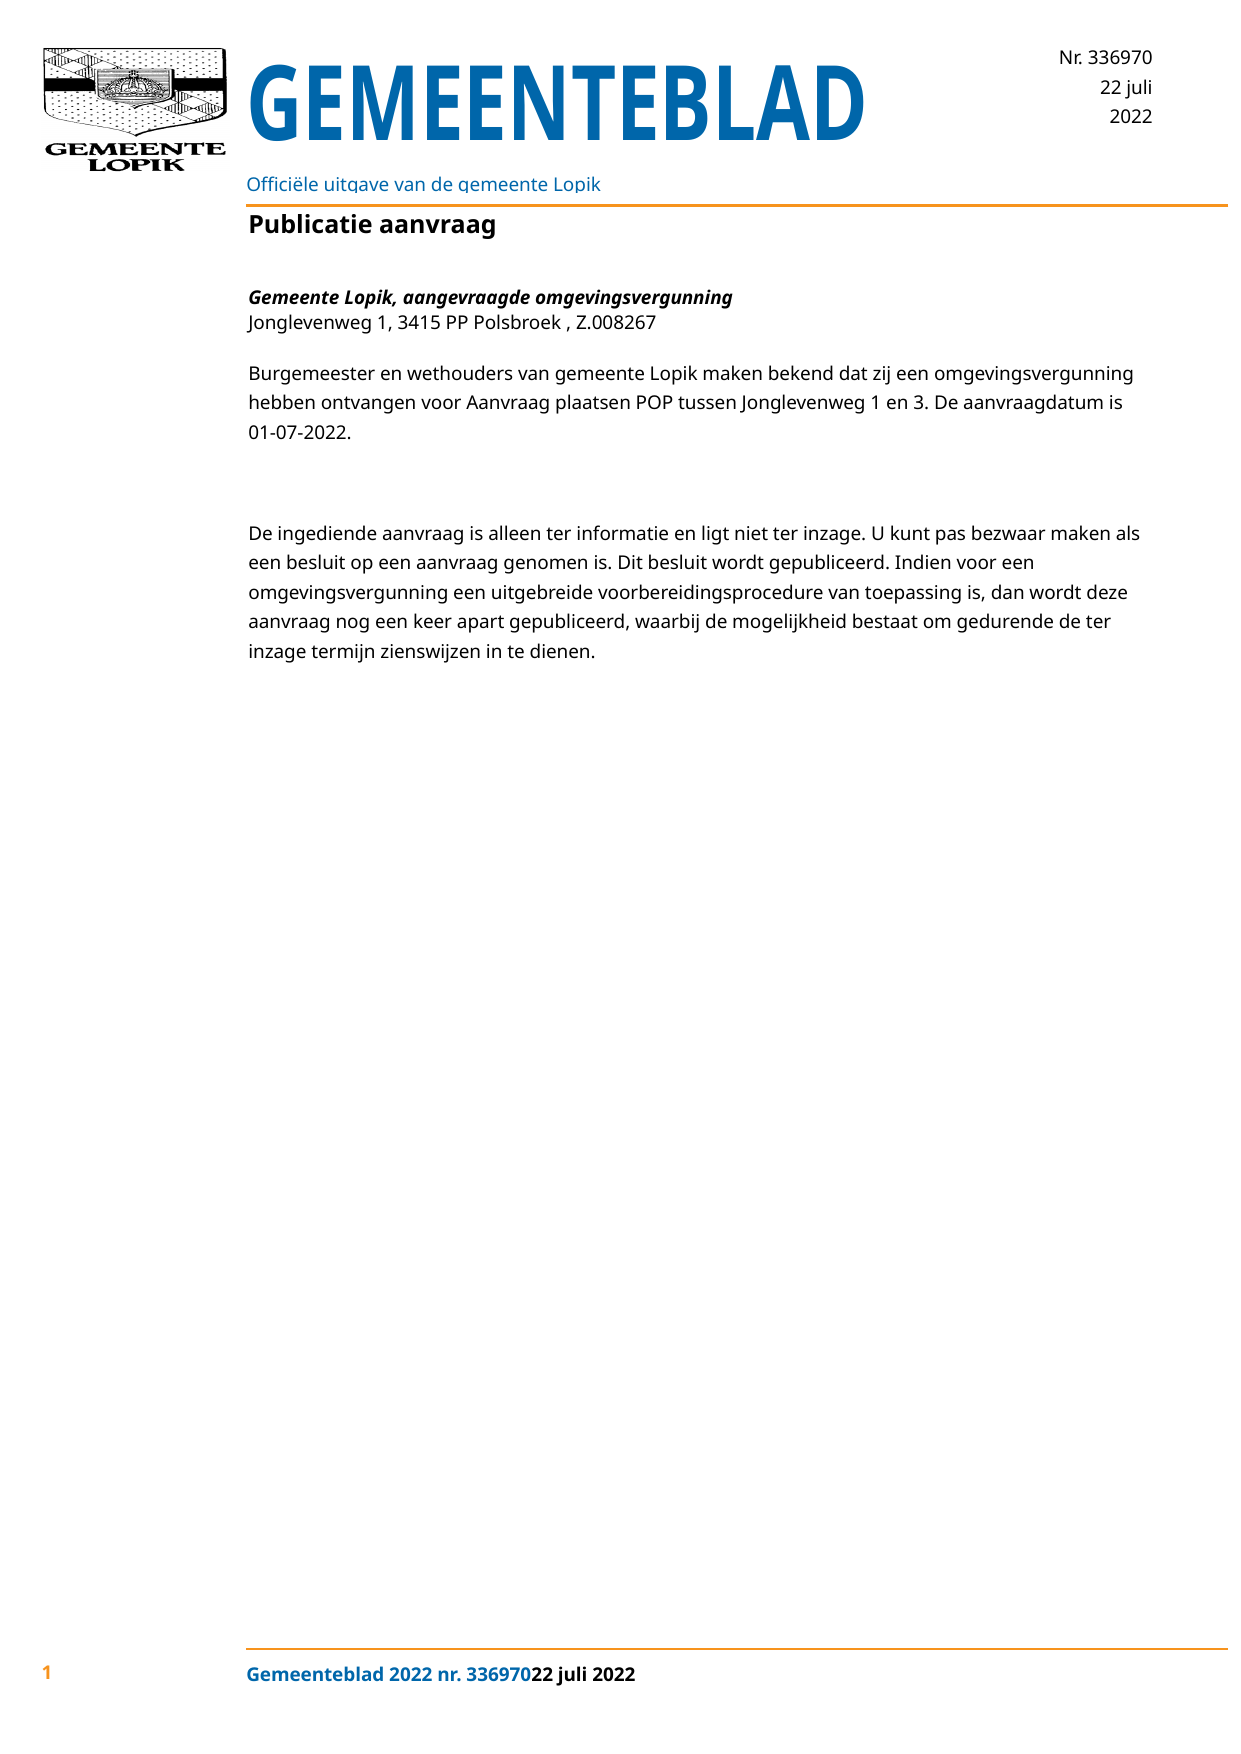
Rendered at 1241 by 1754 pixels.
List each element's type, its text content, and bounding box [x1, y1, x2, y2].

text Gemeente Lopik, aangevraagde omgevingsvergunning [248, 284, 1152, 309]
text Burgemeester en wethouders van gemeente Lopik maken bekend dat zij een omgevingsvergunning hebben ontvangen voor Aanvraag plaatsen POP tussen Jonglevenweg 1 en 3. De aanvraagdatum is 01-07-2022. [248, 360, 1152, 445]
text Jonglevenweg 1, 3415 PP Polsbroek , Z.008267 [248, 309, 1152, 335]
picture [41, 47, 231, 172]
text Publicatie aanvraag [248, 207, 1152, 241]
text De ingediende aanvraag is alleen ter informatie en ligt niet ter inzage. U kunt pas bezwaar maken als een besluit op een aanvraag genomen is. Dit besluit wordt gepubliceerd. Indien voor een omgevingsvergunning een uitgebreide voorbereidingsprocedure van toepassing is, dan wordt deze aanvraag nog een keer apart gepubliceerd, waarbij de mogelijkheid bestaat om gedurende de ter inzage termijn zienswijzen in te dienen. [248, 520, 1152, 664]
